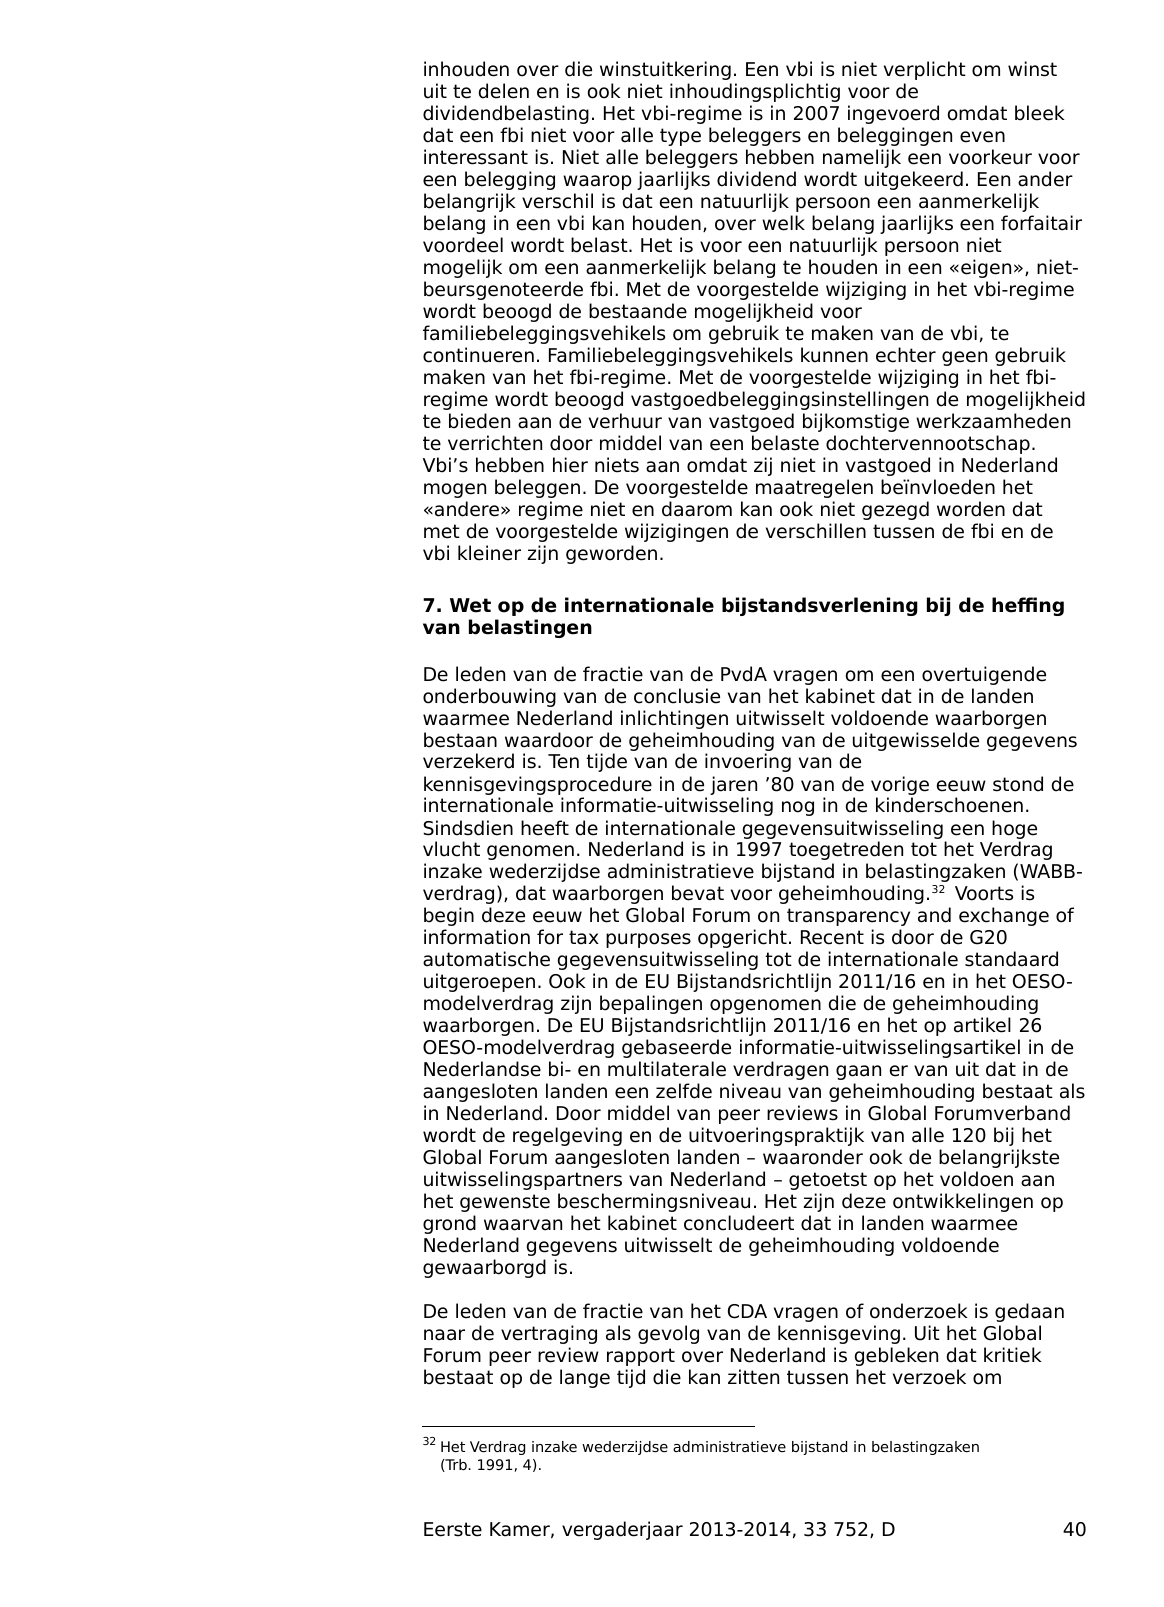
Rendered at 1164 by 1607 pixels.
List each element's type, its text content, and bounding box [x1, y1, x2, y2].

text De leden van de fractie van de PvdA vragen om een overtuigende onderbouwing van de conclusie van het kabinet dat in de landen waarmee Nederland inlichtingen uitwisselt voldoende waarborgen bestaan waardoor de geheimhouding van de uitgewisselde gegevens verzekerd is. Ten tijde van de invoering van de kennisgevingsprocedure in de jaren ’80 van de vorige eeuw stond de internationale informatie-uitwisseling nog in de kinderschoenen. Sindsdien heeft de internationale gegevensuitwisseling een hoge vlucht genomen. Nederland is in 1997 toegetreden tot het Verdrag inzake wederzijdse administratieve bijstand in belastingzaken (WABB-verdrag), dat waarborgen bevat voor geheimhouding. Voorts is begin deze eeuw het Global Forum on transparency and exchange of information for tax purposes opgericht. Recent is door de G20 automatische gegevensuitwisseling tot de internationale standaard uitgeroepen. Ook in de EU Bijstandsrichtlijn 2011/16 en in het OESO-modelverdrag zijn bepalingen opgenomen die de geheimhouding waarborgen. De EU Bijstandsrichtlijn 2011/16 en het op artikel 26 OESO-modelverdrag gebaseerde informatie-uitwisselingsartikel in de Nederlandse bi- en multilaterale verdragen gaan er van uit dat in de aangesloten landen een zelfde niveau van geheimhouding bestaat als in Nederland. Door middel van peer reviews in Global Forumverband wordt de regelgeving en de uitvoeringspraktijk van alle 120 bij het Global Forum aangesloten landen – waaronder ook de belangrijkste uitwisselingspartners van Nederland – getoetst op het voldoen aan het gewenste beschermingsniveau. Het zijn deze ontwikkelingen op grond waarvan het kabinet concludeert dat in landen waarmee Nederland gegevens uitwisselt de geheimhouding voldoende gewaarborgd is. [422, 663, 1087, 1279]
text De leden van de fractie van het CDA vragen of onderzoek is gedaan naar de vertraging als gevolg van de kennisgeving. Uit het Global Forum peer review rapport over Nederland is gebleken dat kritiek bestaat op de lange tijd die kan zitten tussen het verzoek om [422, 1301, 1087, 1389]
subtitle 7. Wet op de internationale bijstandsverlening bij de heffing van belastingen [422, 594, 1087, 638]
text Het Verdrag inzake wederzijdse administratieve bijstand in belastingzaken (Trb. 1991, 4). [422, 1435, 1087, 1474]
text inhouden over die winstuitkering. Een vbi is niet verplicht om winst uit te delen en is ook niet inhoudingsplichtig voor de dividendbelasting. Het vbi-regime is in 2007 ingevoerd omdat bleek dat een fbi niet voor alle type beleggers en beleggingen even interessant is. Niet alle beleggers hebben namelijk een voorkeur voor een belegging waarop jaarlijks dividend wordt uitgekeerd. Een ander belangrijk verschil is dat een natuurlijk persoon een aanmerkelijk belang in een vbi kan houden, over welk belang jaarlijks een forfaitair voordeel wordt belast. Het is voor een natuurlijk persoon niet mogelijk om een aanmerkelijk belang te houden in een «eigen», niet-beursgenoteerde fbi. Met de voorgestelde wijziging in het vbi-regime wordt beoogd de bestaande mogelijkheid voor familiebeleggingsvehikels om gebruik te maken van de vbi, te continueren. Familiebeleggingsvehikels kunnen echter geen gebruik maken van het fbi-regime. Met de voorgestelde wijziging in het fbi-regime wordt beoogd vastgoedbeleggingsinstellingen de mogelijkheid te bieden aan de verhuur van vastgoed bijkomstige werkzaamheden te verrichten door middel van een belaste dochtervennootschap. Vbi’s hebben hier niets aan omdat zij niet in vastgoed in Nederland mogen beleggen. De voorgestelde maatregelen beïnvloeden het «andere» regime niet en daarom kan ook niet gezegd worden dat met de voorgestelde wijzigingen de verschillen tussen de fbi en de vbi kleiner zijn geworden. [422, 59, 1087, 564]
